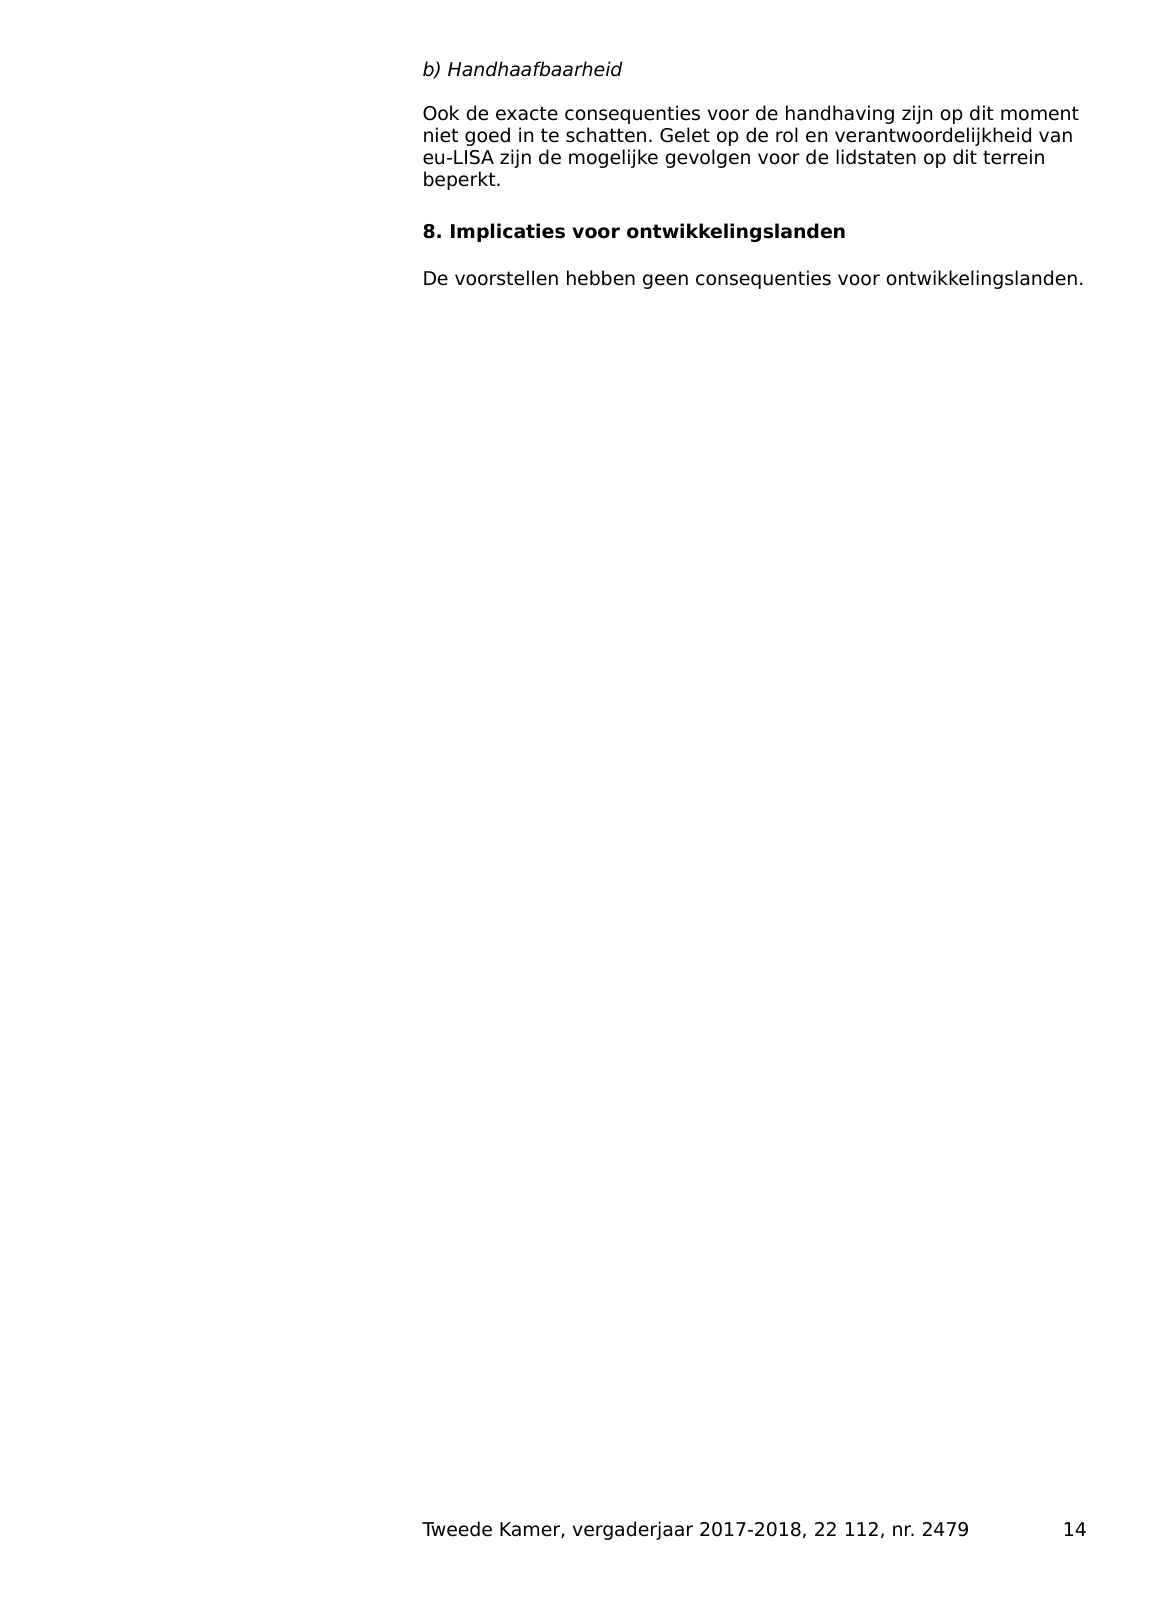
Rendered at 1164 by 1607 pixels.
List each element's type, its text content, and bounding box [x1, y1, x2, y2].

text Ook de exacte consequenties voor de handhaving zijn op dit moment niet goed in te schatten. Gelet op de rol en verantwoordelijkheid van eu-LISA zijn de mogelijke gevolgen voor de lidstaten op dit terrein beperkt. [422, 103, 1087, 191]
text De voorstellen hebben geen consequenties voor ontwikkelingslanden. [422, 268, 1087, 290]
subtitle 8. Implicaties voor ontwikkelingslanden [422, 221, 1087, 243]
subtitle b) Handhaafbaarheid [422, 59, 1087, 81]
